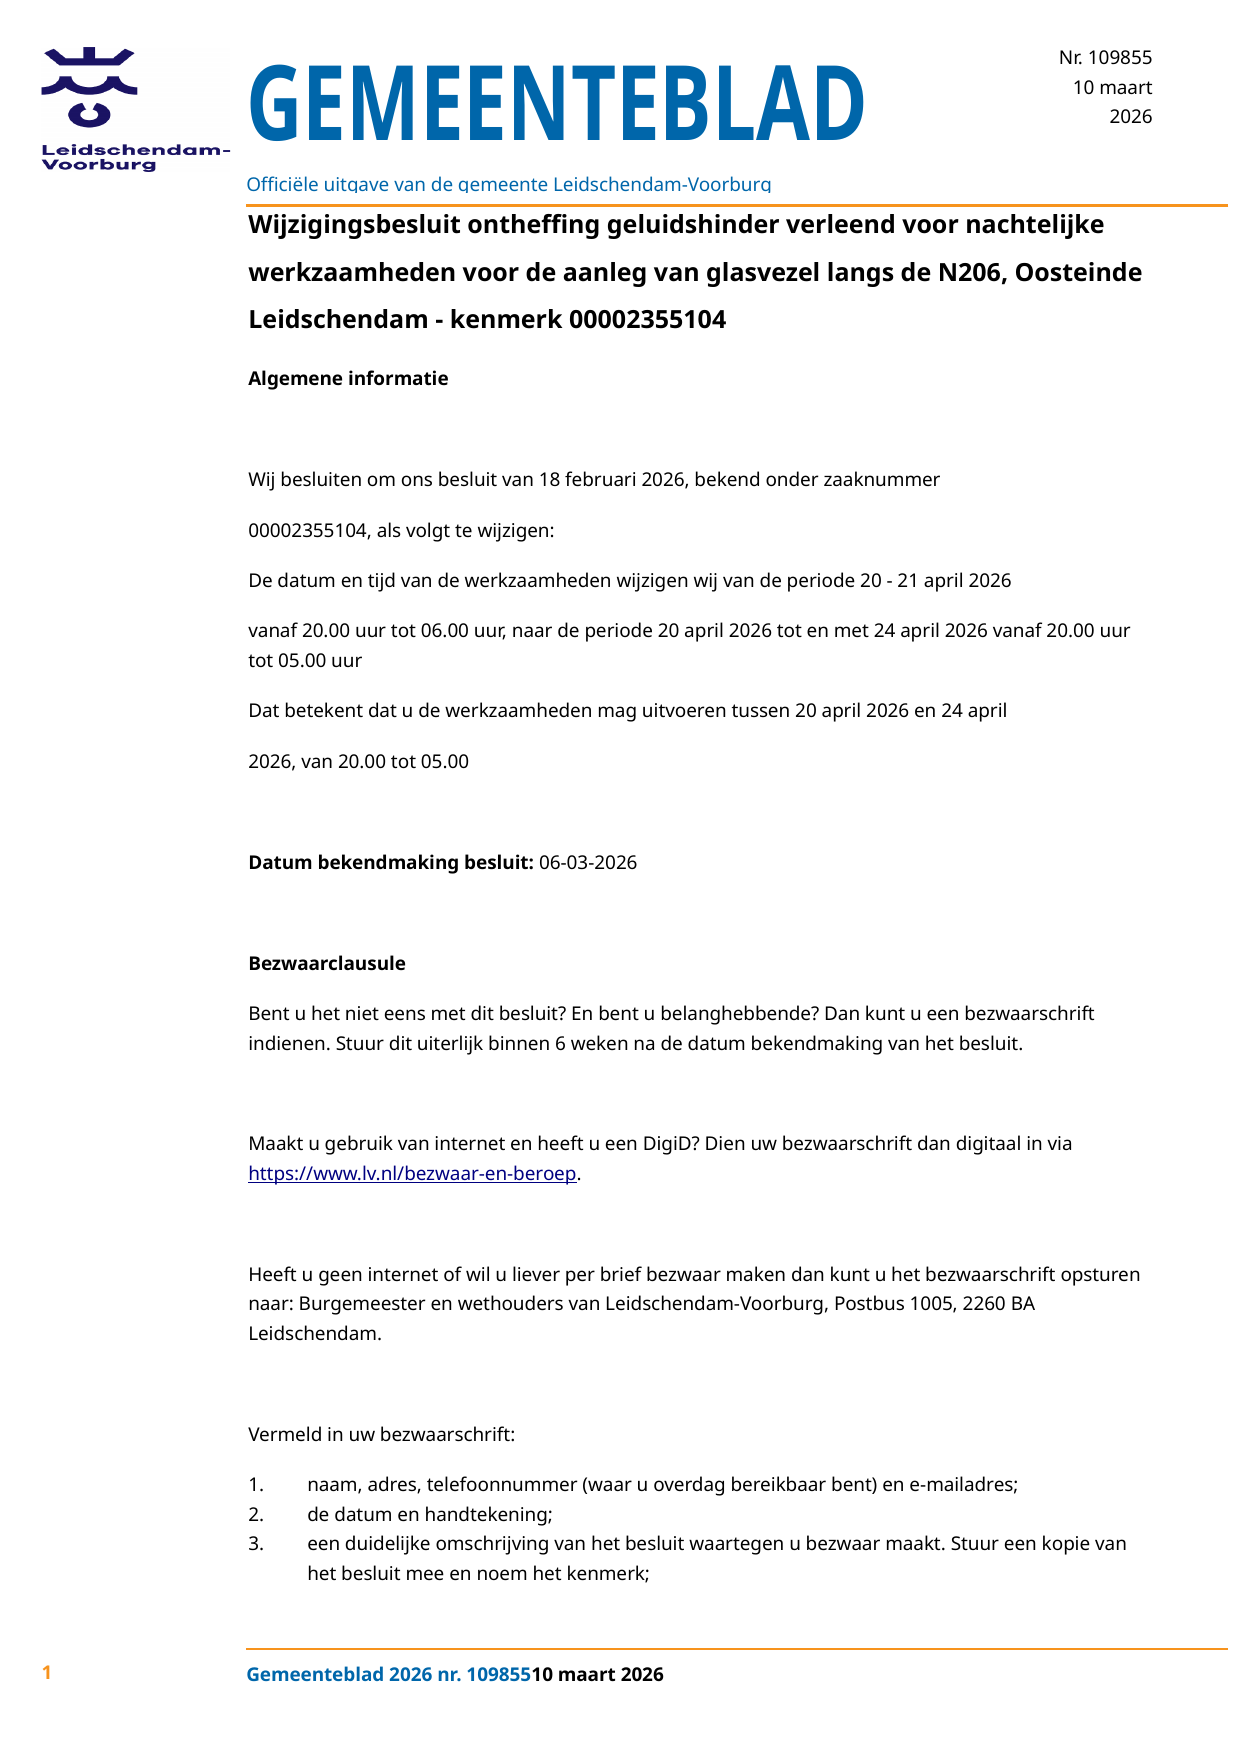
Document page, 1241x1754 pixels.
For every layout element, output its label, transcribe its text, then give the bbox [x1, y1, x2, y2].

list de datum en handtekening; [248, 1501, 1152, 1527]
text Heeft u geen internet of wil u liever per brief bezwaar maken dan kunt u het bezwaarschrift opsturen naar: Burgemeester en wethouders van Leidschendam-Voorburg, Postbus 1005, 2260 BA Leidschendam. [248, 1261, 1152, 1346]
text Wijzigingsbesluit ontheffing geluidshinder verleend voor nachtelijke werkzaamheden voor de aanleg van glasvezel langs de N206, Oosteinde Leidschendam - kenmerk 00002355104 [248, 207, 1152, 336]
list een duidelijke omschrijving van het besluit waartegen u bezwaar maakt. Stuur een kopie van het besluit mee en noem het kenmerk; [248, 1531, 1152, 1586]
text 00002355104, als volgt te wijzigen: [248, 517, 1152, 542]
text Bezwaarclausule [248, 950, 1152, 975]
text Algemene informatie [248, 366, 1152, 391]
picture [41, 47, 231, 172]
text Maakt u gebruik van internet en heeft u een DigiD? Dien uw bezwaarschrift dan digitaal in via https://www.lv.nl/bezwaar-en-beroep. [248, 1131, 1152, 1186]
text Bent u het niet eens met dit besluit? En bent u belanghebbende? Dan kunt u een bezwaarschrift indienen. Stuur dit uiterlijk binnen 6 weken na de datum bekendmaking van het besluit. [248, 1000, 1152, 1055]
list naam, adres, telefoonnummer (waar u overdag bereikbaar bent) en e-mailadres; [248, 1471, 1152, 1497]
text vanaf 20.00 uur tot 06.00 uur, naar de periode 20 april 2026 tot en met 24 april 2026 vanaf 20.00 uur tot 05.00 uur [248, 618, 1152, 673]
text Dat betekent dat u de werkzaamheden mag uitvoeren tussen 20 april 2026 en 24 april [248, 698, 1152, 723]
text De datum en tijd van de werkzaamheden wijzigen wij van de periode 20 - 21 april 2026 [248, 567, 1152, 593]
text Vermeld in uw bezwaarschrift: [248, 1421, 1152, 1447]
text Datum bekendmaking besluit: 06-03-2026 [248, 849, 1152, 874]
text Wij besluiten om ons besluit van 18 februari 2026, bekend onder zaaknummer [248, 466, 1152, 492]
text 2026, van 20.00 tot 05.00 [248, 748, 1152, 774]
